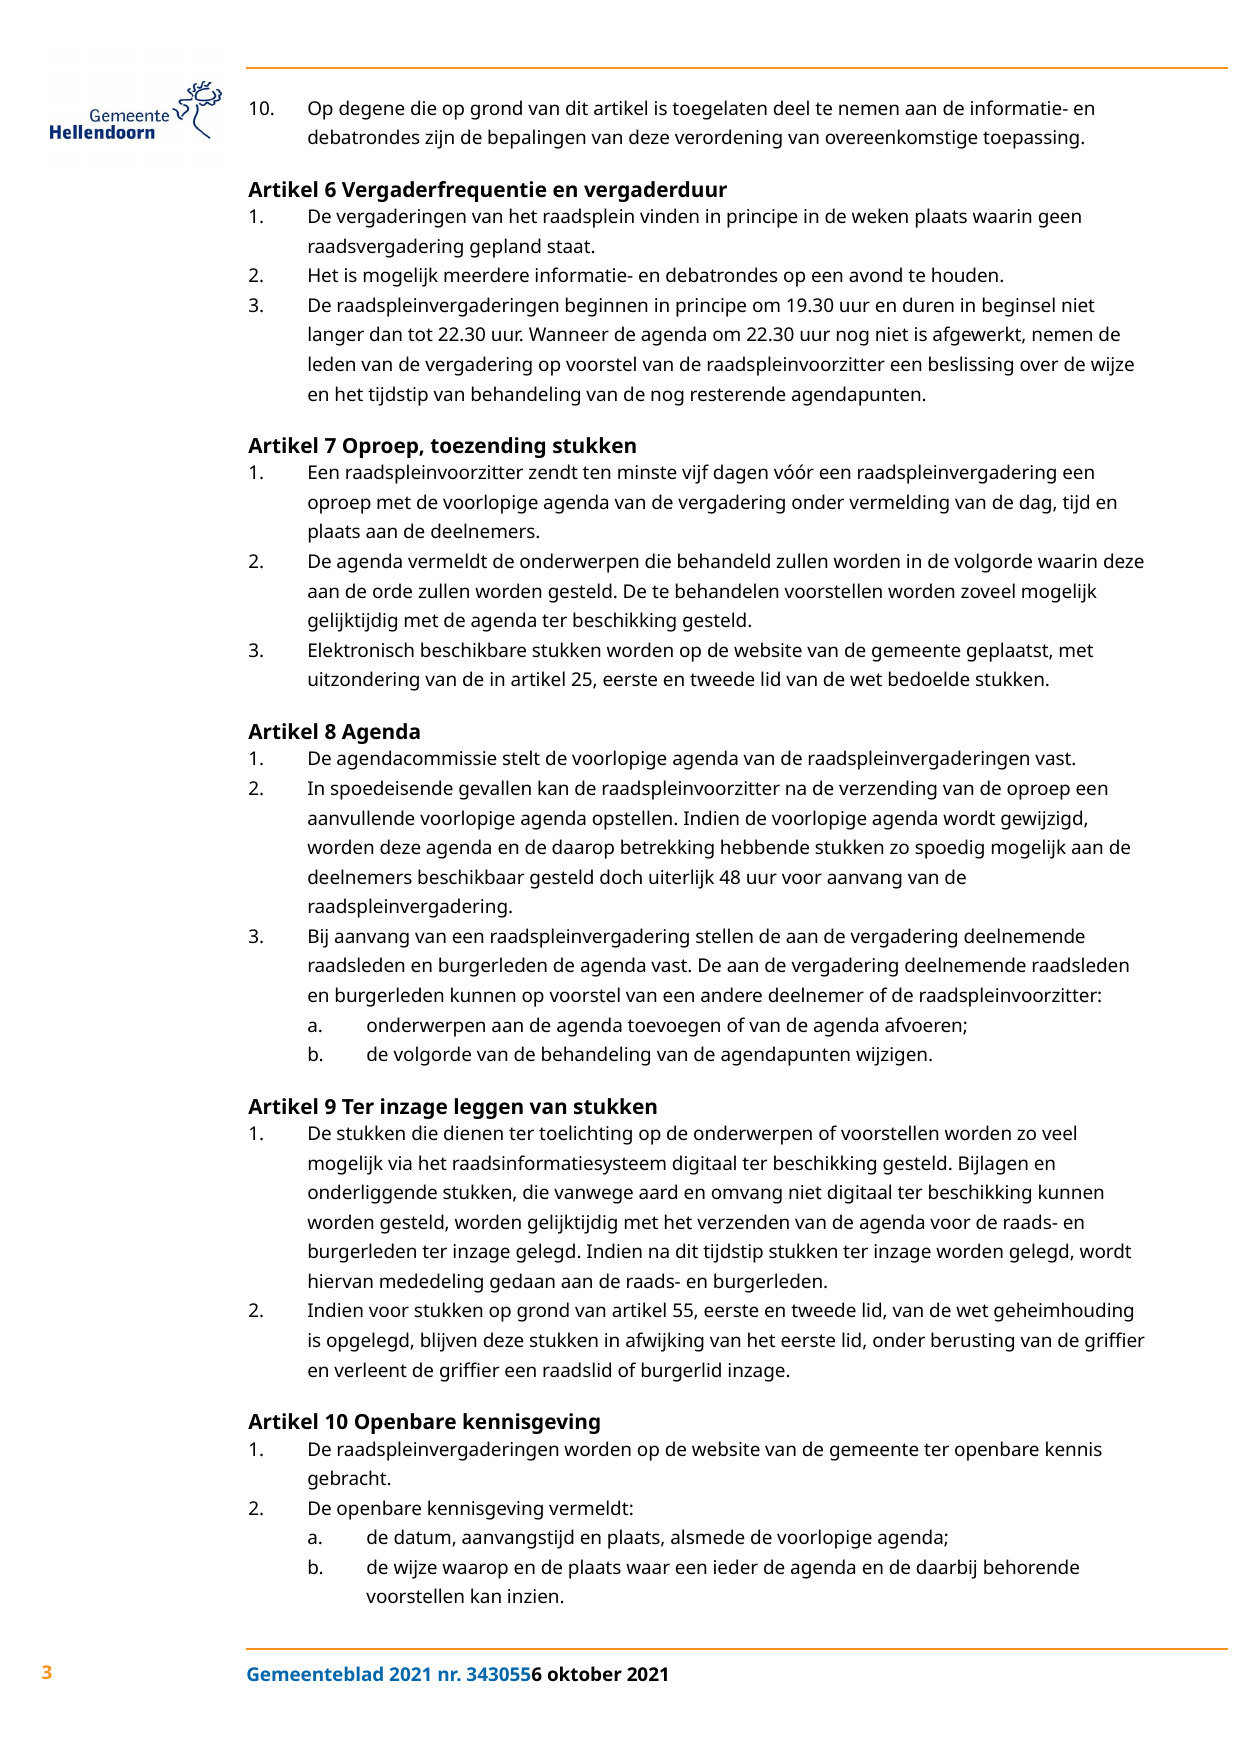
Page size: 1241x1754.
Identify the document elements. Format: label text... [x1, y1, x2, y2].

list onderwerpen aan de agenda toevoegen of van de agenda afvoeren; [307, 1012, 1152, 1037]
list De stukken die dienen ter toelichting op de onderwerpen of voorstellen worden zo veel mogelijk via het raadsinformatiesysteem digitaal ter beschikking gesteld. Bijlagen en onderliggende stukken, die vanwege aard en omvang niet digitaal ter beschikking kunnen worden gesteld, worden gelijktijdig met het verzenden van de agenda voor de raads- en burgerleden ter inzage gelegd. Indien na dit tijdstip stukken ter inzage worden gelegd, wordt hiervan mededeling gedaan aan de raads- en burgerleden. [248, 1120, 1152, 1294]
list De raadspleinvergaderingen beginnen in principe om 19.30 uur en duren in beginsel niet langer dan tot 22.30 uur. Wanneer de agenda om 22.30 uur nog niet is afgewerkt, nemen de leden van de vergadering op voorstel van de raadspleinvoorzitter een beslissing over de wijze en het tijdstip van behandeling van de nog resterende agendapunten. [248, 292, 1152, 406]
text Artikel 6 Vergaderfrequentie en vergaderduur [248, 175, 1152, 203]
text Artikel 8 Agenda [248, 717, 1152, 746]
list Het is mogelijk meerdere informatie- en debatrondes op een avond te houden. [248, 262, 1152, 288]
list Elektronisch beschikbare stukken worden op de website van de gemeente geplaatst, met uitzondering van de in artikel 25, eerste en tweede lid van de wet bedoelde stukken. [248, 637, 1152, 692]
list Op degene die op grond van dit artikel is toegelaten deel te nemen aan de informatie- en debatrondes zijn de bepalingen van deze verordening van overeenkomstige toepassing. [248, 95, 1152, 150]
list de wijze waarop en de plaats waar een ieder de agenda en de daarbij behorende voorstellen kan inzien. [307, 1554, 1152, 1609]
list Een raadspleinvoorzitter zendt ten minste vijf dagen vóór een raadspleinvergadering een oproep met de voorlopige agenda van de vergadering onder vermelding van de dag, tijd en plaats aan de deelnemers. [248, 459, 1152, 544]
list de volgorde van de behandeling van de agendapunten wijzigen. [307, 1041, 1152, 1067]
list De agenda vermeldt de onderwerpen die behandeld zullen worden in de volgorde waarin deze aan de orde zullen worden gesteld. De te behandelen voorstellen worden zoveel mogelijk gelijktijdig met de agenda ter beschikking gesteld. [248, 548, 1152, 633]
list In spoedeisende gevallen kan de raadspleinvoorzitter na de verzending van de oproep een aanvullende voorlopige agenda opstellen. Indien de voorlopige agenda wordt gewijzigd, worden deze agenda en de daarop betrekking hebbende stukken zo spoedig mogelijk aan de deelnemers beschikbaar gesteld doch uiterlijk 48 uur voor aanvang van de raadspleinvergadering. [248, 775, 1152, 919]
list Indien voor stukken op grond van artikel 55, eerste en tweede lid, van de wet geheimhouding is opgelegd, blijven deze stukken in afwijking van het eerste lid, onder berusting van de griffier en verleent de griffier een raadslid of burgerlid inzage. [248, 1298, 1152, 1383]
text Artikel 10 Openbare kennisgeving [248, 1407, 1152, 1436]
list De agendacommissie stelt de voorlopige agenda van de raadspleinvergaderingen vast. [248, 746, 1152, 771]
list De openbare kennisgeving vermeldt: [248, 1495, 1152, 1521]
list De vergaderingen van het raadsplein vinden in principe in de weken plaats waarin geen raadsvergadering gepland staat. [248, 203, 1152, 258]
text Artikel 7 Oproep, toezending stukken [248, 431, 1152, 459]
picture [41, 47, 231, 172]
list De raadspleinvergaderingen worden op de website van de gemeente ter openbare kennis gebracht. [248, 1436, 1152, 1491]
text Artikel 9 Ter inzage leggen van stukken [248, 1092, 1152, 1120]
list Bij aanvang van een raadspleinvergadering stellen de aan de vergadering deelnemende raadsleden en burgerleden de agenda vast. De aan de vergadering deelnemende raadsleden en burgerleden kunnen op voorstel van een andere deelnemer of de raadspleinvoorzitter: [248, 923, 1152, 1008]
list de datum, aanvangstijd en plaats, alsmede de voorlopige agenda; [307, 1524, 1152, 1550]
